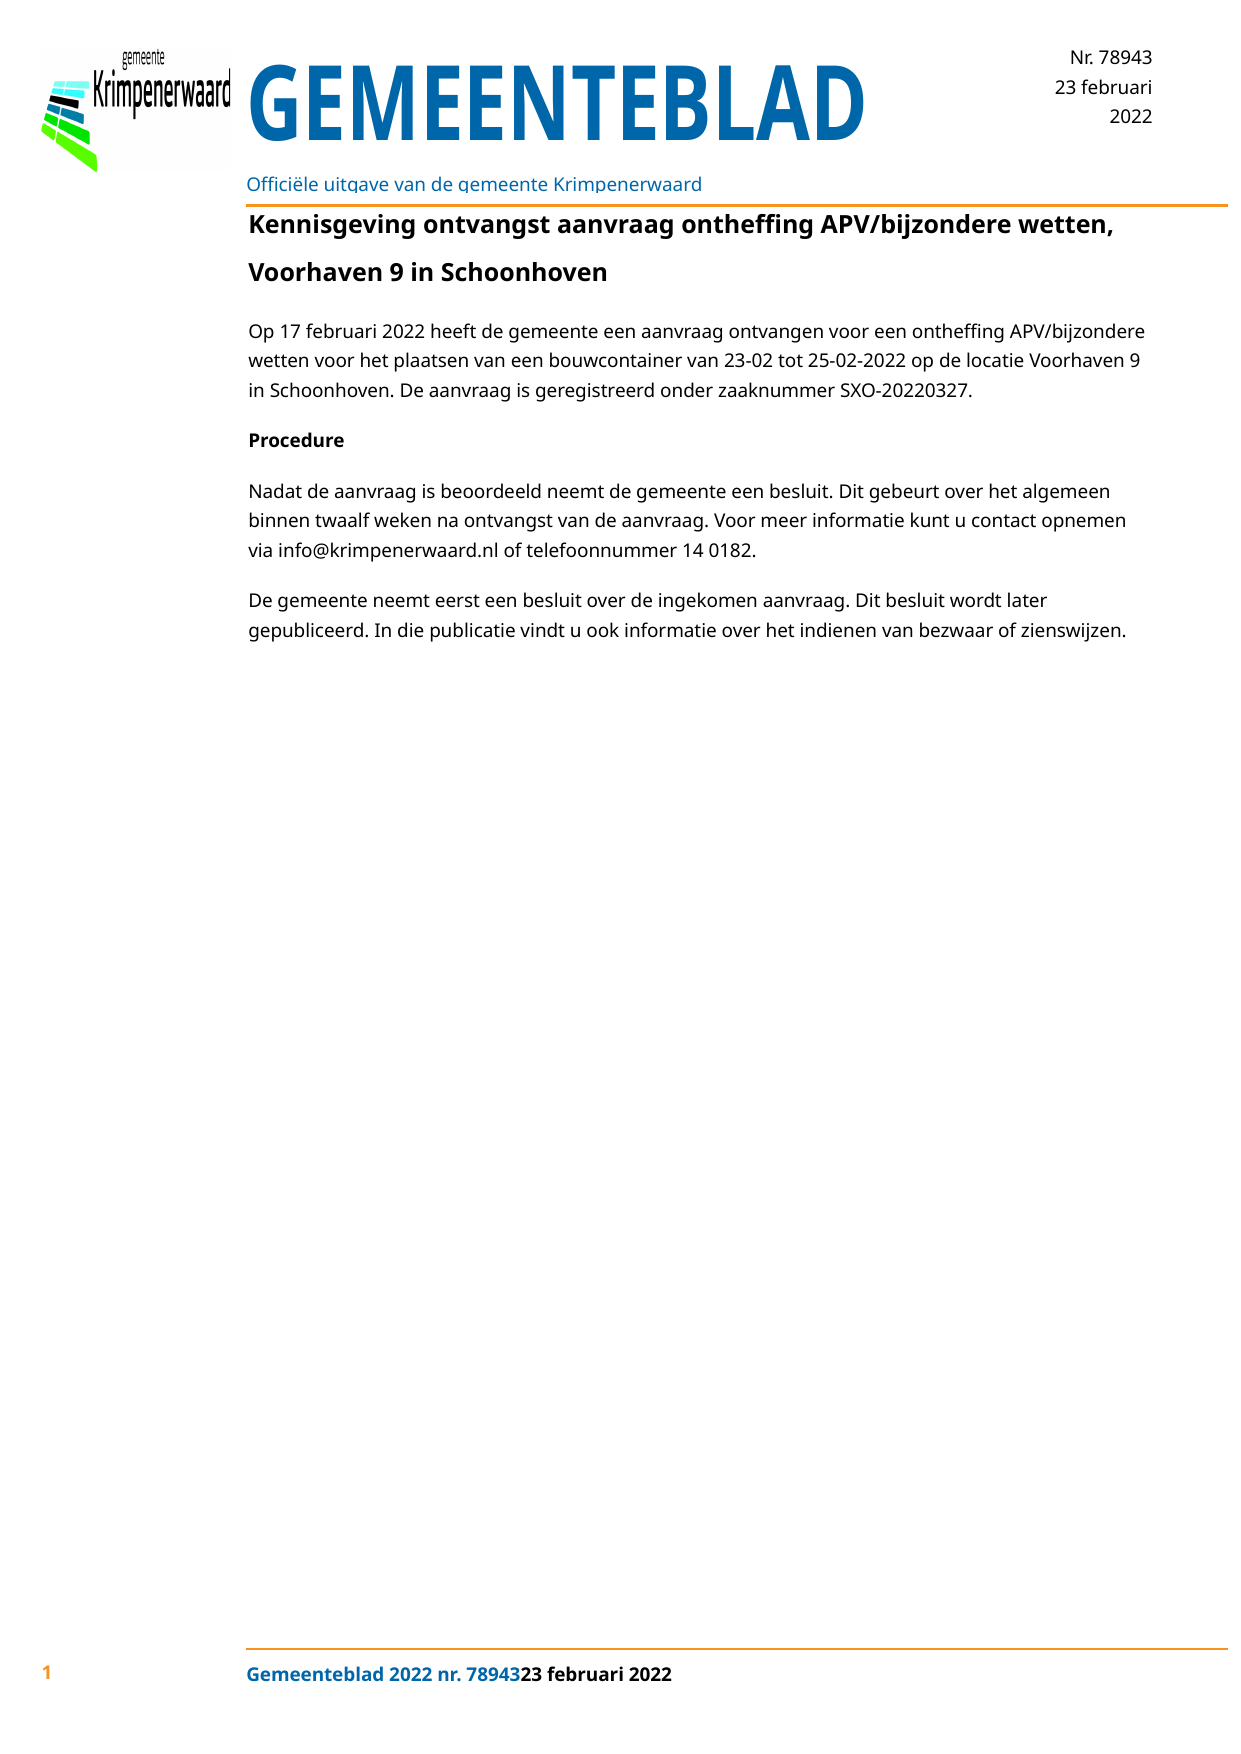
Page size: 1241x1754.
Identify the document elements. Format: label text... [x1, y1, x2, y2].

picture [41, 47, 231, 172]
text Op 17 februari 2022 heeft de gemeente een aanvraag ontvangen voor een ontheffing APV/bijzondere wetten voor het plaatsen van een bouwcontainer van 23-02 tot 25-02-2022 op de locatie Voorhaven 9 in Schoonhoven. De aanvraag is geregistreerd onder zaaknummer SXO-20220327. [248, 318, 1152, 403]
text Procedure [248, 427, 1152, 453]
text Nadat de aanvraag is beoordeeld neemt de gemeente een besluit. Dit gebeurt over het algemeen binnen twaalf weken na ontvangst van de aanvraag. Voor meer informatie kunt u contact opnemen via info@krimpenerwaard.nl of telefoonnummer 14 0182. [248, 478, 1152, 563]
text Kennisgeving ontvangst aanvraag ontheffing APV/bijzondere wetten, Voorhaven 9 in Schoonhoven [248, 207, 1152, 288]
text De gemeente neemt eerst een besluit over de ingekomen aanvraag. Dit besluit wordt later gepubliceerd. In die publicatie vindt u ook informatie over het indienen van bezwaar of zienswijzen. [248, 587, 1152, 643]
